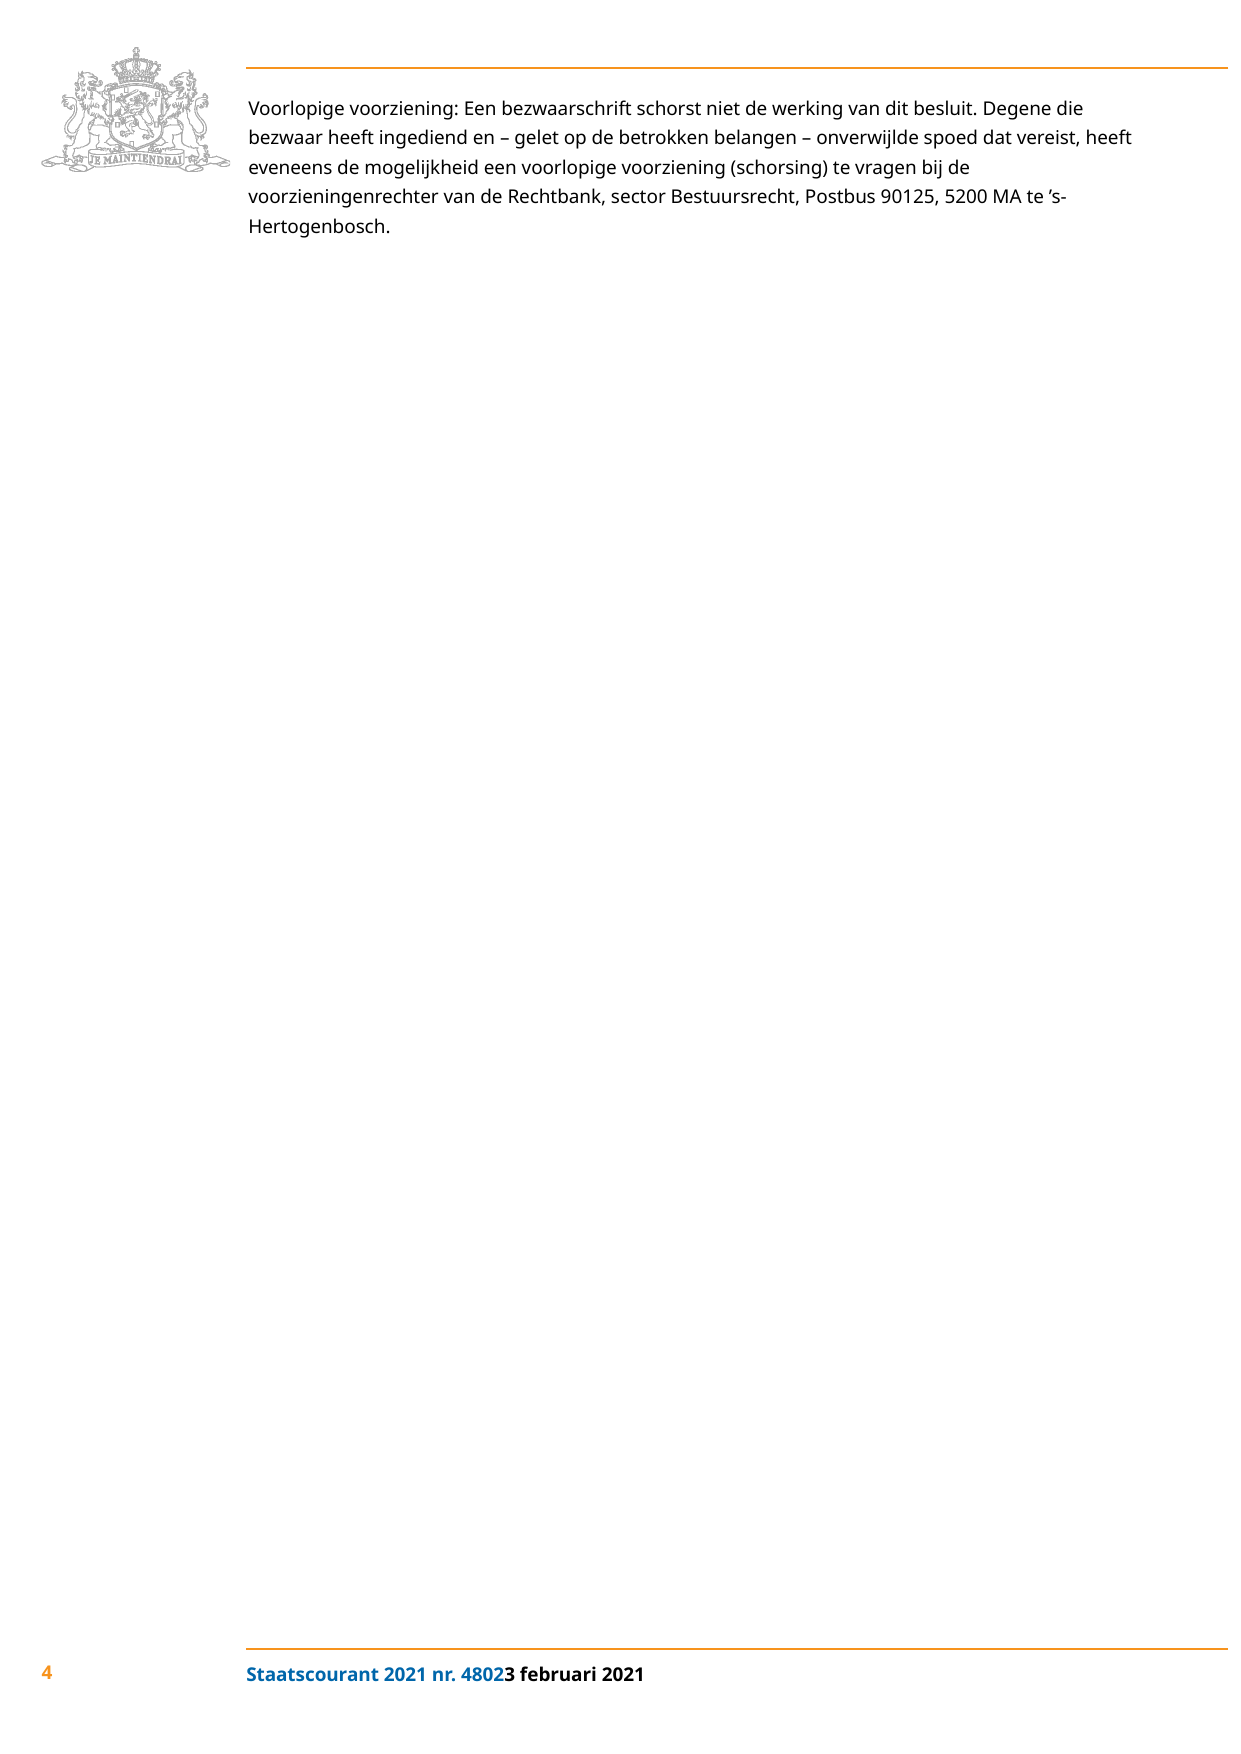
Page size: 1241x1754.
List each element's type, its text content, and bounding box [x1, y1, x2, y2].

picture [41, 47, 231, 172]
text Voorlopige voorziening: Een bezwaarschrift schorst niet de werking van dit besluit. Degene die bezwaar heeft ingediend en – gelet op de betrokken belangen – onverwijlde spoed dat vereist, heeft eveneens de mogelijkheid een voorlopige voorziening (schorsing) te vragen bij de voorzieningenrechter van de Rechtbank, sector Bestuursrecht, Postbus 90125, 5200 MA te ’s-Hertogenbosch. [248, 95, 1152, 239]
